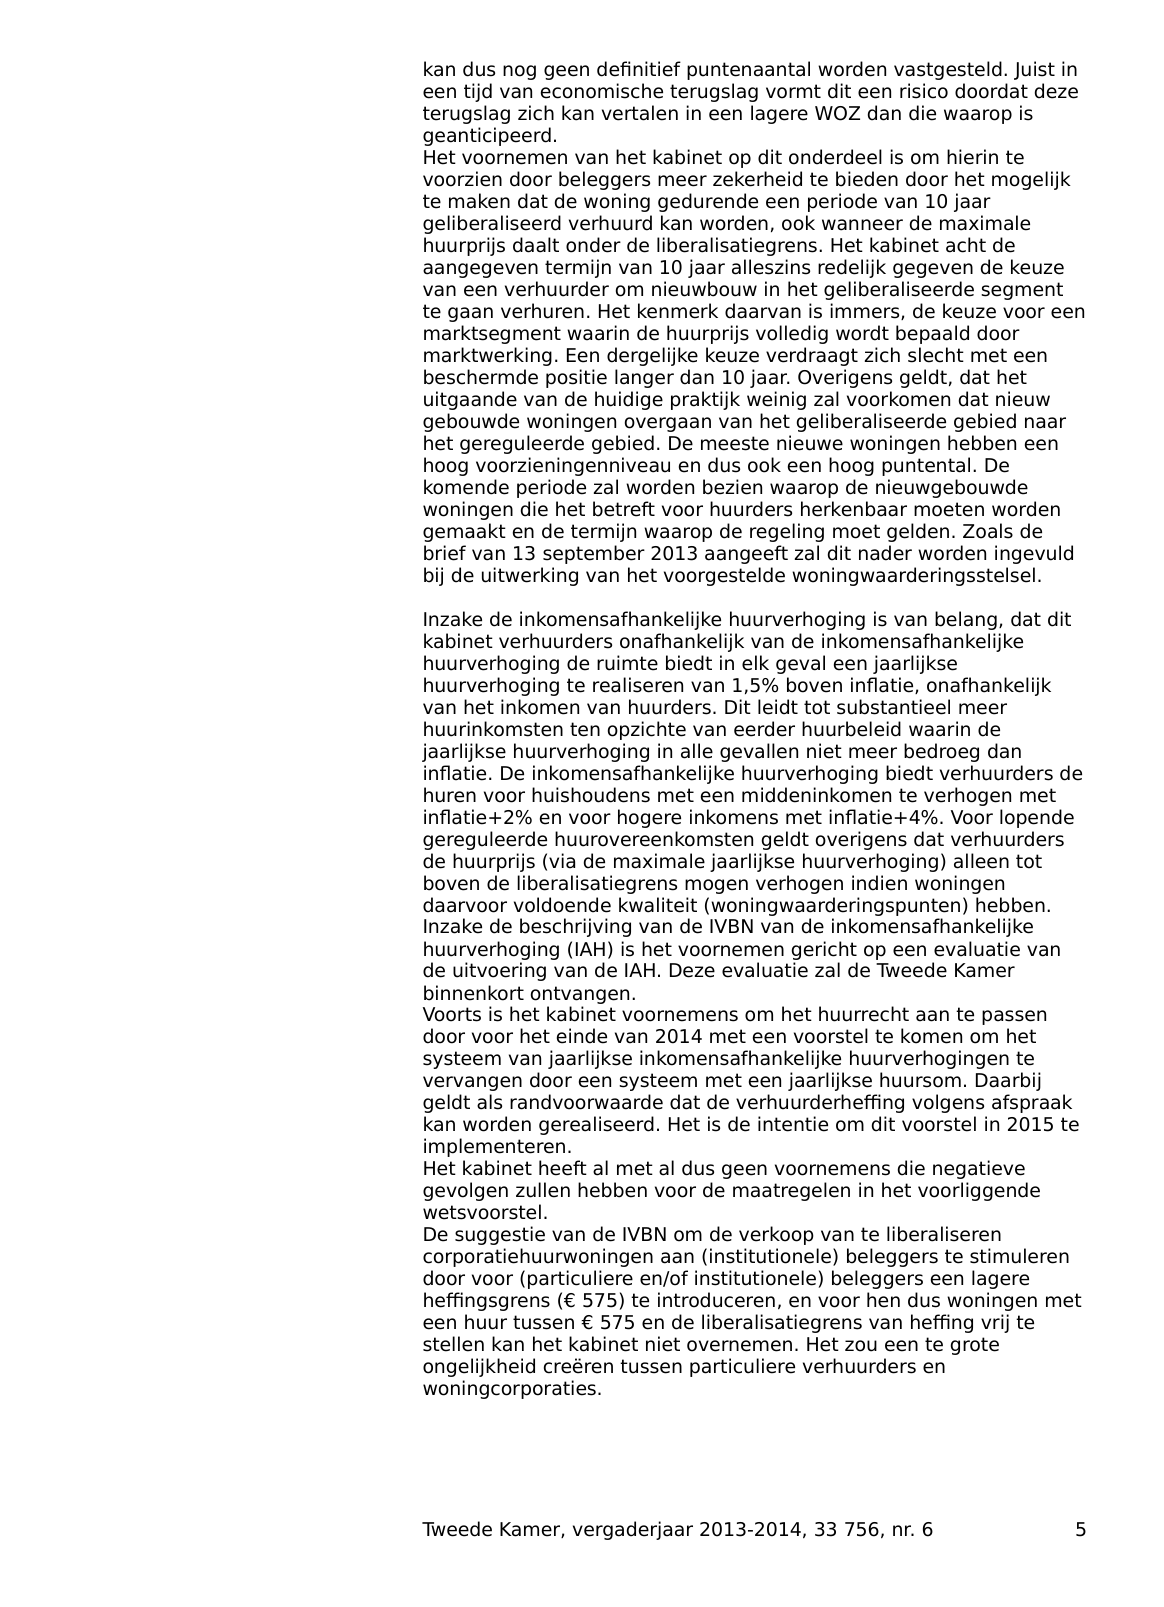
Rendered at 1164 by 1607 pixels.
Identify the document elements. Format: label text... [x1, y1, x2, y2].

text De suggestie van de IVBN om de verkoop van te liberaliseren corporatiehuurwoningen aan (institutionele) beleggers te stimuleren door voor (particuliere en/of institutionele) beleggers een lagere heffingsgrens (€ 575) te introduceren, en voor hen dus woningen met een huur tussen € 575 en de liberalisatiegrens van heffing vrij te stellen kan het kabinet niet overnemen. Het zou een te grote ongelijkheid creëren tussen particuliere verhuurders en woningcorporaties. [422, 1224, 1087, 1400]
text Inzake de inkomensafhankelijke huurverhoging is van belang, dat dit kabinet verhuurders onafhankelijk van de inkomensafhankelijke huurverhoging de ruimte biedt in elk geval een jaarlijkse huurverhoging te realiseren van 1,5% boven inflatie, onafhankelijk van het inkomen van huurders. Dit leidt tot substantieel meer huurinkomsten ten opzichte van eerder huurbeleid waarin de jaarlijkse huurverhoging in alle gevallen niet meer bedroeg dan inflatie. De inkomensafhankelijke huurverhoging biedt verhuurders de huren voor huishoudens met een middeninkomen te verhogen met inflatie+2% en voor hogere inkomens met inflatie+4%. Voor lopende gereguleerde huurovereenkomsten geldt overigens dat verhuurders de huurprijs (via de maximale jaarlijkse huurverhoging) alleen tot boven de liberalisatiegrens mogen verhogen indien woningen daarvoor voldoende kwaliteit (woningwaarderingspunten) hebben. [422, 609, 1087, 916]
text Inzake de beschrijving van de IVBN van de inkomensafhankelijke huurverhoging (IAH) is het voornemen gericht op een evaluatie van de uitvoering van de IAH. Deze evaluatie zal de Tweede Kamer binnenkort ontvangen. [422, 916, 1087, 1004]
text Het voornemen van het kabinet op dit onderdeel is om hierin te voorzien door beleggers meer zekerheid te bieden door het mogelijk te maken dat de woning gedurende een periode van 10 jaar geliberaliseerd verhuurd kan worden, ook wanneer de maximale huurprijs daalt onder de liberalisatiegrens. Het kabinet acht de aangegeven termijn van 10 jaar alleszins redelijk gegeven de keuze van een verhuurder om nieuwbouw in het geliberaliseerde segment te gaan verhuren. Het kenmerk daarvan is immers, de keuze voor een marktsegment waarin de huurprijs volledig wordt bepaald door marktwerking. Een dergelijke keuze verdraagt zich slecht met een beschermde positie langer dan 10 jaar. Overigens geldt, dat het uitgaande van de huidige praktijk weinig zal voorkomen dat nieuw gebouwde woningen overgaan van het geliberaliseerde gebied naar het gereguleerde gebied. De meeste nieuwe woningen hebben een hoog voorzieningenniveau en dus ook een hoog puntental. De komende periode zal worden bezien waarop de nieuwgebouwde woningen die het betreft voor huurders herkenbaar moeten worden gemaakt en de termijn waarop de regeling moet gelden. Zoals de brief van 13 september 2013 aangeeft zal dit nader worden ingevuld bij de uitwerking van het voorgestelde woningwaarderingsstelsel. [422, 147, 1087, 587]
text Het kabinet heeft al met al dus geen voornemens die negatieve gevolgen zullen hebben voor de maatregelen in het voorliggende wetsvoorstel. [422, 1158, 1087, 1224]
text kan dus nog geen definitief puntenaantal worden vastgesteld. Juist in een tijd van economische terugslag vormt dit een risico doordat deze terugslag zich kan vertalen in een lagere WOZ dan die waarop is geanticipeerd. [422, 59, 1087, 147]
text Voorts is het kabinet voornemens om het huurrecht aan te passen door voor het einde van 2014 met een voorstel te komen om het systeem van jaarlijkse inkomensafhankelijke huurverhogingen te vervangen door een systeem met een jaarlijkse huursom. Daarbij geldt als randvoorwaarde dat de verhuurderheffing volgens afspraak kan worden gerealiseerd. Het is de intentie om dit voorstel in 2015 te implementeren. [422, 1004, 1087, 1158]
